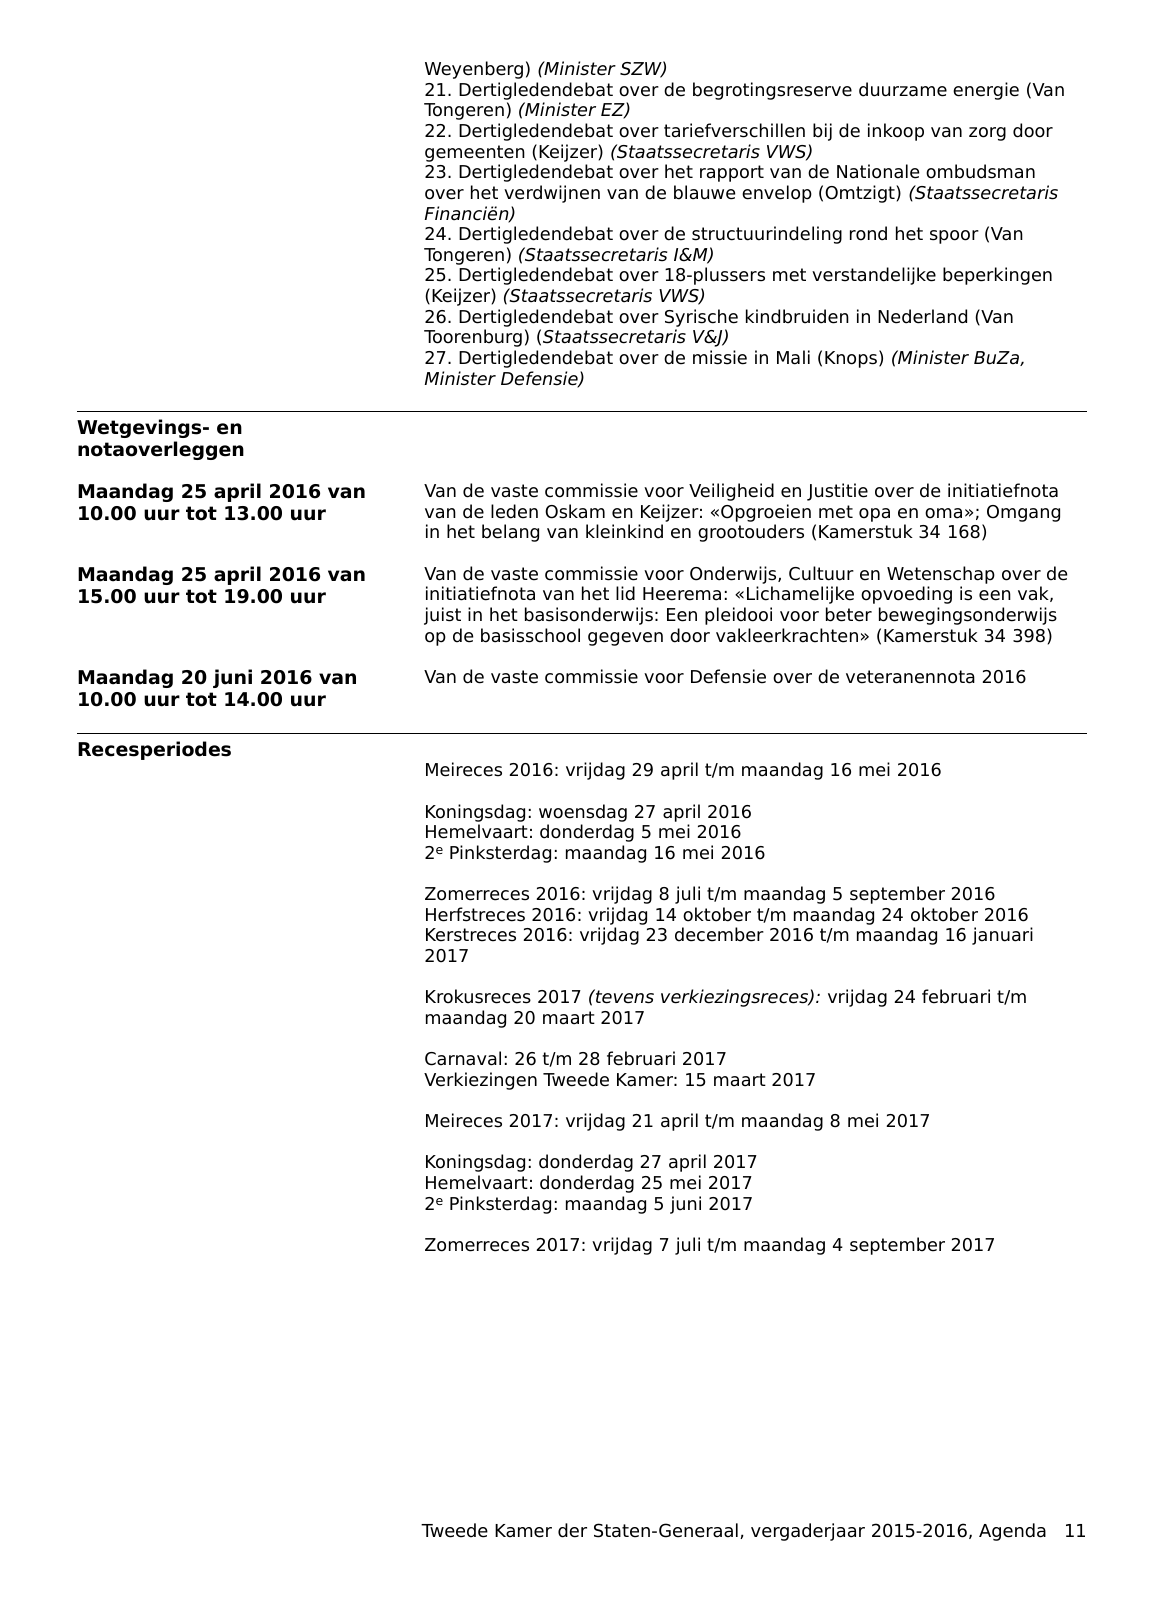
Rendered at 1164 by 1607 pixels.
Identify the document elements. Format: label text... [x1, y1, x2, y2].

table_cell [77, 348, 401, 389]
table_cell [401, 987, 418, 1028]
table_cell 26. Dertigledendebat over Syrische kindbruiden in Nederland (Van Toorenburg) (Staatssecretaris V&J) [418, 307, 1087, 348]
table_cell [401, 781, 418, 802]
table_cell [401, 1029, 418, 1049]
table_cell [401, 967, 418, 987]
table_cell [77, 307, 401, 348]
table_cell [401, 1152, 418, 1173]
table_cell [401, 1049, 418, 1070]
table_cell Zomerreces 2016: vrijdag 8 juli t/m maandag 5 september 2016 [418, 884, 1087, 905]
table_cell [418, 1029, 1087, 1049]
table_cell Koningsdag: donderdag 27 april 2017 [418, 1152, 1087, 1173]
table_cell Zomerreces 2017: vrijdag 7 juli t/m maandag 4 september 2017 [418, 1235, 1087, 1255]
table_cell [77, 224, 401, 265]
table_cell [77, 1132, 401, 1152]
table_cell [401, 564, 418, 646]
table_cell [401, 925, 418, 967]
table_cell [418, 1090, 1087, 1111]
table_cell [418, 864, 1087, 884]
table_cell [401, 802, 418, 822]
table_cell [401, 843, 418, 863]
table_cell Maandag 20 juni 2016 van 10.00 uur tot 14.00 uur [77, 667, 401, 711]
table_cell [418, 646, 1087, 667]
table_cell [77, 1194, 401, 1214]
table_cell [77, 781, 401, 802]
table_cell [401, 884, 418, 905]
table_cell [401, 461, 418, 481]
table_cell [77, 1029, 401, 1049]
table_cell Van de vaste commissie voor Onderwijs, Cultuur en Wetenschap over de initiatiefnota van het lid Heerema: «Lichamelijke opvoeding is een vak, juist in het basisonderwijs: Een pleidooi voor beter bewegingsonderwijs op de basisschool gegeven door vakleerkrachten» (Kamerstuk 34 398) [418, 564, 1087, 646]
table_cell [418, 967, 1087, 987]
table_cell [401, 59, 418, 80]
table_header [418, 412, 1087, 461]
table_cell [77, 461, 401, 481]
table_cell Maandag 25 april 2016 van 10.00 uur tot 13.00 uur [77, 481, 401, 543]
table_header Wetgevings- en notaoverleggen [77, 412, 401, 461]
table_cell [401, 864, 418, 884]
table_cell [418, 543, 1087, 564]
table_cell [401, 646, 418, 667]
table_cell Herfstreces 2016: vrijdag 14 oktober t/m maandag 24 oktober 2016 [418, 905, 1087, 925]
table_cell [418, 1132, 1087, 1152]
table_cell [401, 760, 418, 781]
table_cell [77, 265, 401, 307]
table_cell [401, 1132, 418, 1152]
table_cell [77, 1152, 401, 1173]
table_cell [401, 905, 418, 925]
table_cell [77, 967, 401, 987]
table_header Recesperiodes [77, 734, 401, 760]
table_cell [401, 1214, 418, 1235]
table_cell [77, 1173, 401, 1193]
table_cell [401, 265, 418, 307]
table_cell [401, 348, 418, 389]
table_cell [401, 162, 418, 224]
table_cell [77, 905, 401, 925]
table_cell [401, 1090, 418, 1111]
table_cell [77, 802, 401, 822]
table_cell Meireces 2016: vrijdag 29 april t/m maandag 16 mei 2016 [418, 760, 1087, 781]
table_cell [418, 461, 1087, 481]
table_cell 23. Dertigledendebat over het rapport van de Nationale ombudsman over het verdwijnen van de blauwe envelop (Omtzigt) (Staatssecretaris Financiën) [418, 162, 1087, 224]
table_cell [77, 646, 401, 667]
table_cell [77, 80, 401, 121]
table_cell [77, 1235, 401, 1255]
table_header [418, 734, 1087, 760]
table_cell 2e Pinksterdag: maandag 5 juni 2017 [418, 1194, 1087, 1214]
table_cell 22. Dertigledendebat over tariefverschillen bij de inkoop van zorg door gemeenten (Keijzer) (Staatssecretaris VWS) [418, 121, 1087, 162]
table_cell [401, 1194, 418, 1214]
table_cell [77, 925, 401, 967]
table_cell 24. Dertigledendebat over de structuurindeling rond het spoor (Van Tongeren) (Staatssecretaris I&M) [418, 224, 1087, 265]
table_cell [401, 121, 418, 162]
table_cell [77, 162, 401, 224]
table_cell Weyenberg) (Minister SZW) [418, 59, 1087, 80]
table_cell [77, 987, 401, 1028]
table_cell [401, 1235, 418, 1255]
table_cell 27. Dertigledendebat over de missie in Mali (Knops) (Minister BuZa, Minister Defensie) [418, 348, 1087, 389]
table_cell [77, 864, 401, 884]
table_cell Koningsdag: woensdag 27 april 2016 [418, 802, 1087, 822]
table_cell [77, 1214, 401, 1235]
table_cell [77, 822, 401, 843]
table_cell [77, 1090, 401, 1111]
table_cell [401, 1173, 418, 1193]
table_cell [77, 1111, 401, 1132]
table_cell [401, 667, 418, 711]
table_cell Van de vaste commissie voor Veiligheid en Justitie over de initiatiefnota van de leden Oskam en Keijzer: «Opgroeien met opa en oma»; Omgang in het belang van kleinkind en grootouders (Kamerstuk 34 168) [418, 481, 1087, 543]
table_cell Krokusreces 2017 (tevens verkiezingsreces): vrijdag 24 februari t/m maandag 20 maart 2017 [418, 987, 1087, 1028]
table_cell [401, 1111, 418, 1132]
table_cell [77, 884, 401, 905]
table_cell [77, 843, 401, 863]
table_cell Hemelvaart: donderdag 25 mei 2017 [418, 1173, 1087, 1193]
table_header [401, 734, 418, 760]
table_cell [77, 59, 401, 80]
table_cell [401, 307, 418, 348]
table_cell Verkiezingen Tweede Kamer: 15 maart 2017 [418, 1070, 1087, 1090]
table_header [401, 412, 418, 461]
table_cell [418, 781, 1087, 802]
table_cell [77, 1070, 401, 1090]
table_cell [77, 760, 401, 781]
table_cell Meireces 2017: vrijdag 21 april t/m maandag 8 mei 2017 [418, 1111, 1087, 1132]
table_cell [77, 121, 401, 162]
table_cell Van de vaste commissie voor Defensie over de veteranennota 2016 [418, 667, 1087, 711]
table_cell [418, 1214, 1087, 1235]
table_cell [401, 80, 418, 121]
table_cell [401, 481, 418, 543]
table_cell Carnaval: 26 t/m 28 februari 2017 [418, 1049, 1087, 1070]
table_cell [401, 822, 418, 843]
table_cell 2e Pinksterdag: maandag 16 mei 2016 [418, 843, 1087, 863]
table_cell [401, 1070, 418, 1090]
table_cell [77, 543, 401, 564]
table_cell Maandag 25 april 2016 van 15.00 uur tot 19.00 uur [77, 564, 401, 646]
table_cell 21. Dertigledendebat over de begrotingsreserve duurzame energie (Van Tongeren) (Minister EZ) [418, 80, 1087, 121]
table_cell 25. Dertigledendebat over 18-plussers met verstandelijke beperkingen (Keijzer) (Staatssecretaris VWS) [418, 265, 1087, 307]
table_cell [401, 224, 418, 265]
table_cell [77, 1049, 401, 1070]
table_cell Hemelvaart: donderdag 5 mei 2016 [418, 822, 1087, 843]
table_cell [401, 543, 418, 564]
table_cell Kerstreces 2016: vrijdag 23 december 2016 t/m maandag 16 januari 2017 [418, 925, 1087, 967]
